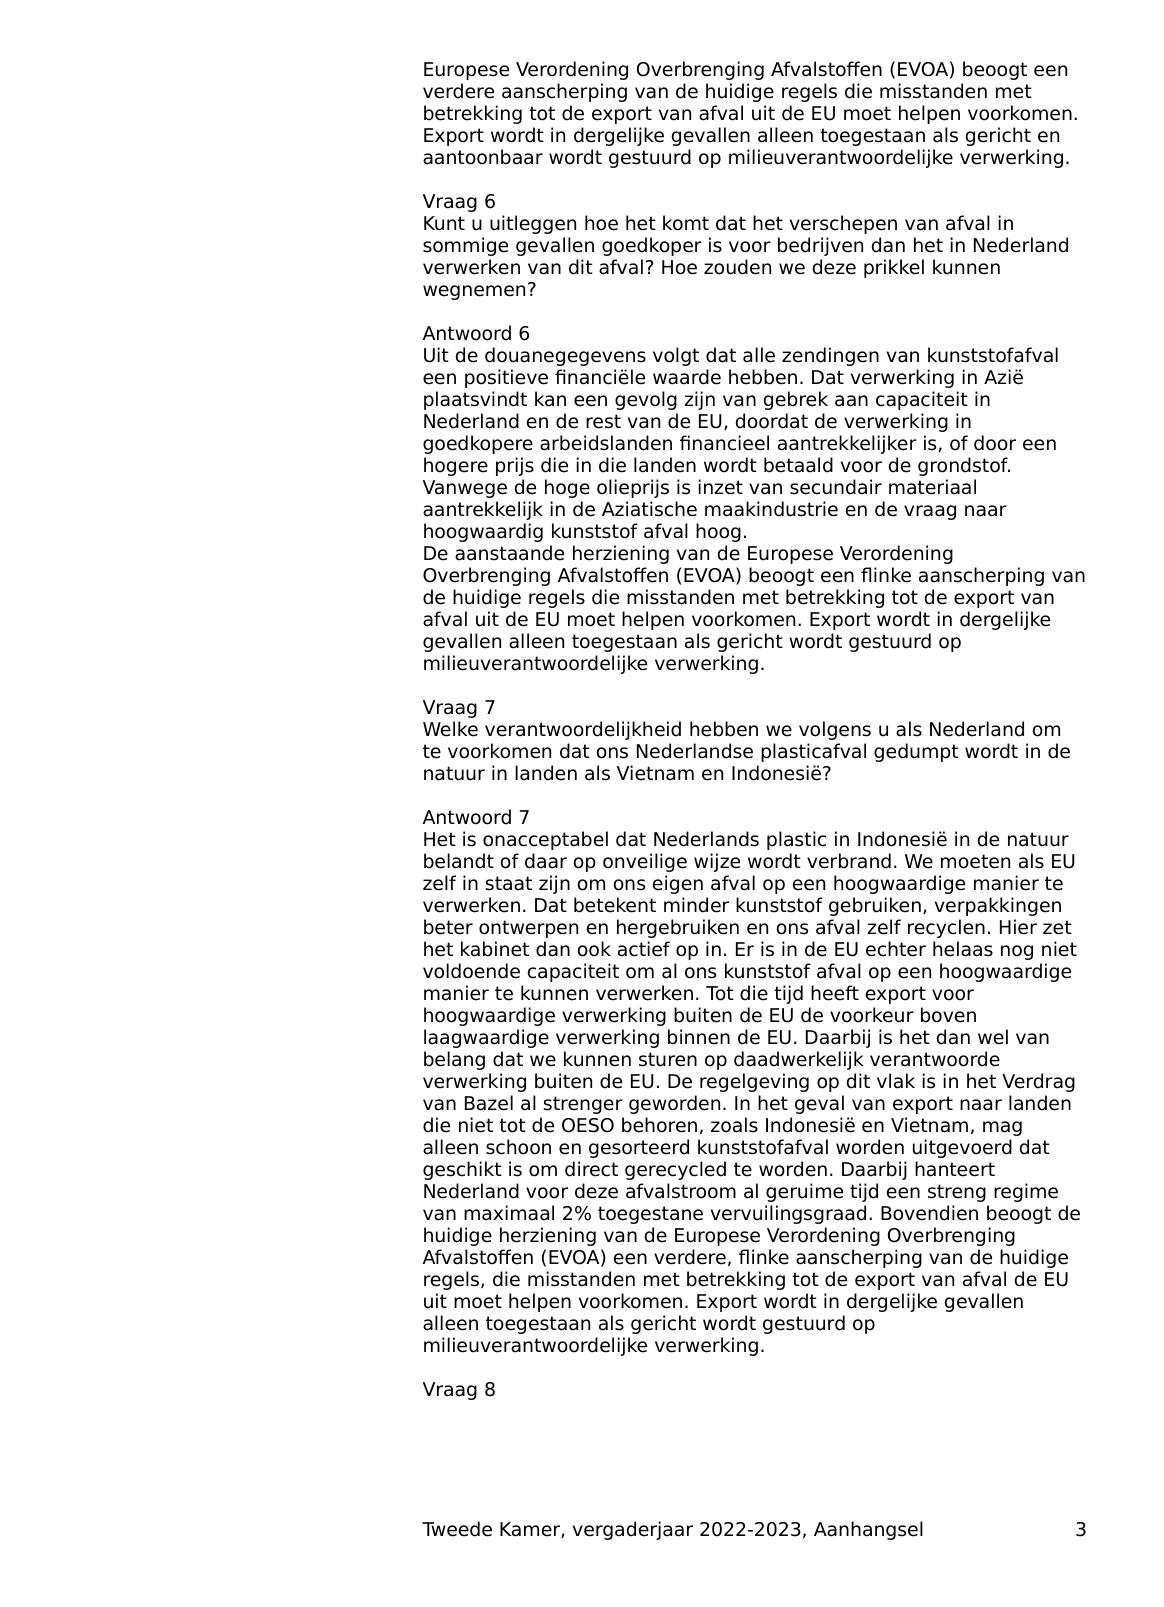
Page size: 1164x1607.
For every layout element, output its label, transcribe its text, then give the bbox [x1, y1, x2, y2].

text Kunt u uitleggen hoe het komt dat het verschepen van afval in sommige gevallen goedkoper is voor bedrijven dan het in Nederland verwerken van dit afval? Hoe zouden we deze prikkel kunnen wegnemen? [422, 213, 1087, 301]
text Antwoord 7 [422, 807, 1087, 829]
text De aanstaande herziening van de Europese Verordening Overbrenging Afvalstoffen (EVOA) beoogt een flinke aanscherping van de huidige regels die misstanden met betrekking tot de export van afval uit de EU moet helpen voorkomen. Export wordt in dergelijke gevallen alleen toegestaan als gericht wordt gestuurd op milieuverantwoordelijke verwerking. [422, 543, 1087, 675]
text Welke verantwoordelijkheid hebben we volgens u als Nederland om te voorkomen dat ons Nederlandse plasticafval gedumpt wordt in de natuur in landen als Vietnam en Indonesië? [422, 719, 1087, 785]
text Vraag 6 [422, 191, 1087, 213]
text Vraag 7 [422, 697, 1087, 719]
text Uit de douanegegevens volgt dat alle zendingen van kunststofafval een positieve financiële waarde hebben. Dat verwerking in Azië plaatsvindt kan een gevolg zijn van gebrek aan capaciteit in Nederland en de rest van de EU, doordat de verwerking in goedkopere arbeidslanden financieel aantrekkelijker is, of door een hogere prijs die in die landen wordt betaald voor de grondstof. Vanwege de hoge olieprijs is inzet van secundair materiaal aantrekkelijk in de Aziatische maakindustrie en de vraag naar hoogwaardig kunststof afval hoog. [422, 345, 1087, 543]
text Antwoord 6 [422, 323, 1087, 345]
text Vraag 8 [422, 1379, 1087, 1401]
text Het is onacceptabel dat Nederlands plastic in Indonesië in de natuur belandt of daar op onveilige wijze wordt verbrand. We moeten als EU zelf in staat zijn om ons eigen afval op een hoogwaardige manier te verwerken. Dat betekent minder kunststof gebruiken, verpakkingen beter ontwerpen en hergebruiken en ons afval zelf recyclen. Hier zet het kabinet dan ook actief op in. Er is in de EU echter helaas nog niet voldoende capaciteit om al ons kunststof afval op een hoogwaardige manier te kunnen verwerken. Tot die tijd heeft export voor hoogwaardige verwerking buiten de EU de voorkeur boven laagwaardige verwerking binnen de EU. Daarbij is het dan wel van belang dat we kunnen sturen op daadwerkelijk verantwoorde verwerking buiten de EU. De regelgeving op dit vlak is in het Verdrag van Bazel al strenger geworden. In het geval van export naar landen die niet tot de OESO behoren, zoals Indonesië en Vietnam, mag alleen schoon en gesorteerd kunststofafval worden uitgevoerd dat geschikt is om direct gerecycled te worden. Daarbij hanteert Nederland voor deze afvalstroom al geruime tijd een streng regime van maximaal 2% toegestane vervuilingsgraad. Bovendien beoogt de huidige herziening van de Europese Verordening Overbrenging Afvalstoffen (EVOA) een verdere, flinke aanscherping van de huidige regels, die misstanden met betrekking tot de export van afval de EU uit moet helpen voorkomen. Export wordt in dergelijke gevallen alleen toegestaan als gericht wordt gestuurd op milieuverantwoordelijke verwerking. [422, 829, 1087, 1357]
text Europese Verordening Overbrenging Afvalstoffen (EVOA) beoogt een verdere aanscherping van de huidige regels die misstanden met betrekking tot de export van afval uit de EU moet helpen voorkomen. Export wordt in dergelijke gevallen alleen toegestaan als gericht en aantoonbaar wordt gestuurd op milieuverantwoordelijke verwerking. [422, 59, 1087, 169]
